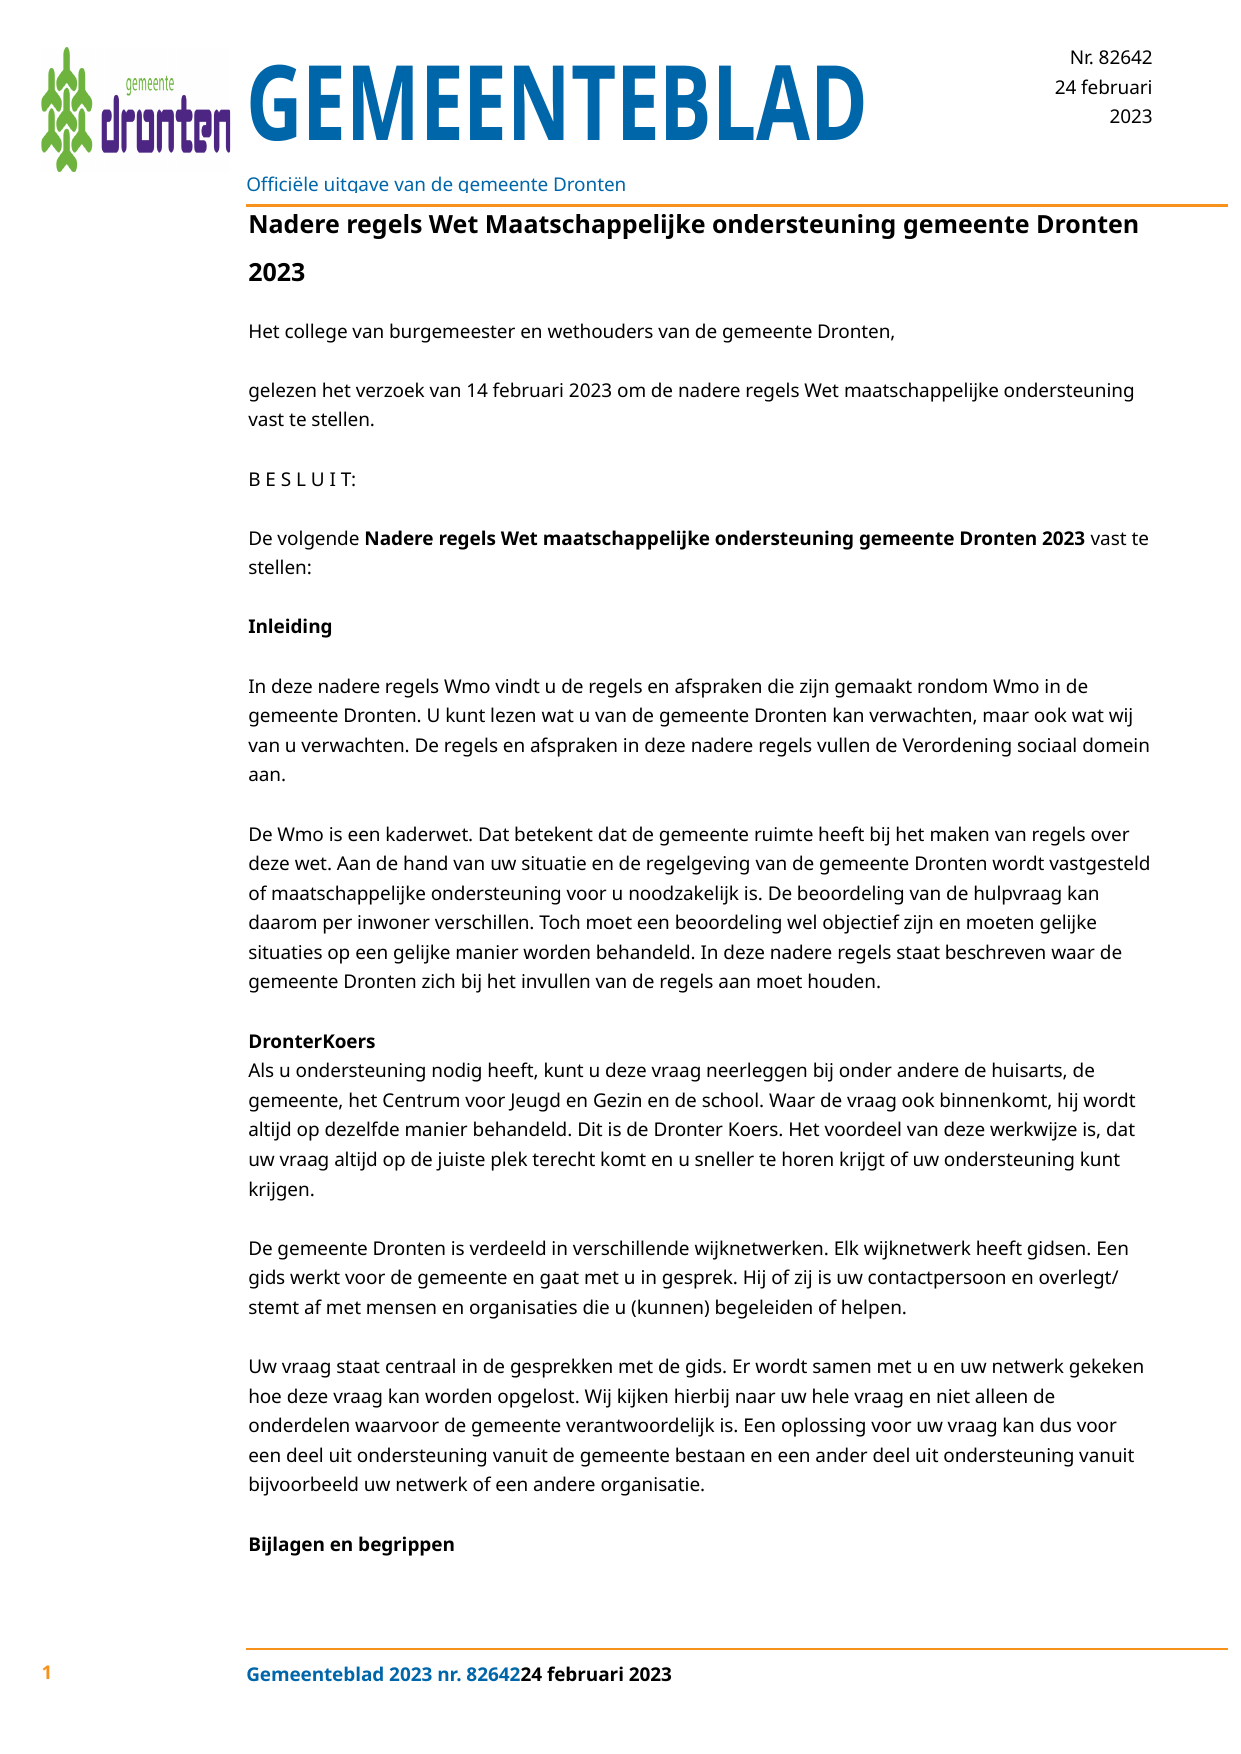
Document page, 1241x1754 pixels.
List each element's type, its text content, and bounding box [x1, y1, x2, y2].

text De Wmo is een kaderwet. Dat betekent dat de gemeente ruimte heeft bij het maken van regels over deze wet. Aan de hand van uw situatie en de regelgeving van de gemeente Dronten wordt vastgesteld of maatschappelijke ondersteuning voor u noodzakelijk is. De beoordeling van de hulpvraag kan daarom per inwoner verschillen. Toch moet een beoordeling wel objectief zijn en moeten gelijke situaties op een gelijke manier worden behandeld. In deze nadere regels staat beschreven waar de gemeente Dronten zich bij het invullen van de regels aan moet houden. [248, 821, 1152, 994]
text Uw vraag staat centraal in de gesprekken met de gids. Er wordt samen met u en uw netwerk gekeken hoe deze vraag kan worden opgelost. Wij kijken hierbij naar uw hele vraag en niet alleen de onderdelen waarvoor de gemeente verantwoordelijk is. Een oplossing voor uw vraag kan dus voor een deel uit ondersteuning vanuit de gemeente bestaan en een ander deel uit ondersteuning vanuit bijvoorbeeld uw netwerk of een andere organisatie. [248, 1353, 1152, 1497]
text Inleiding [248, 614, 1152, 639]
text gelezen het verzoek van 14 februari 2023 om de nadere regels Wet maatschappelijke ondersteuning vast te stellen. [248, 377, 1152, 432]
text Het college van burgemeester en wethouders van de gemeente Dronten, [248, 318, 1152, 344]
text De volgende Nadere regels Wet maatschappelijke ondersteuning gemeente Dronten 2023 vast te stellen: [248, 525, 1152, 580]
text B E S L U I T: [248, 466, 1152, 492]
text Als u ondersteuning nodig heeft, kunt u deze vraag neerleggen bij onder andere de huisarts, de gemeente, het Centrum voor Jeugd en Gezin en de school. Waar de vraag ook binnenkomt, hij wordt altijd op dezelfde manier behandeld. Dit is de Dronter Koers. Het voordeel van deze werkwijze is, dat uw vraag altijd op de juiste plek terecht komt en u sneller te horen krijgt of uw ondersteuning kunt krijgen. [248, 1057, 1152, 1202]
text De gemeente Dronten is verdeeld in verschillende wijknetwerken. Elk wijknetwerk heeft gidsen. Een gids werkt voor de gemeente en gaat met u in gesprek. Hij of zij is uw contactpersoon en overlegt/ stemt af met mensen en organisaties die u (kunnen) begeleiden of helpen. [248, 1235, 1152, 1320]
text Nadere regels Wet Maatschappelijke ondersteuning gemeente Dronten 2023 [248, 207, 1152, 288]
text Bijlagen en begrippen [248, 1531, 1152, 1557]
picture [41, 47, 231, 172]
text DronterKoers [248, 1028, 1152, 1054]
text In deze nadere regels Wmo vindt u de regels en afspraken die zijn gemaakt rondom Wmo in de gemeente Dronten. U kunt lezen wat u van de gemeente Dronten kan verwachten, maar ook wat wij van u verwachten. De regels en afspraken in deze nadere regels vullen de Verordening sociaal domein aan. [248, 673, 1152, 787]
